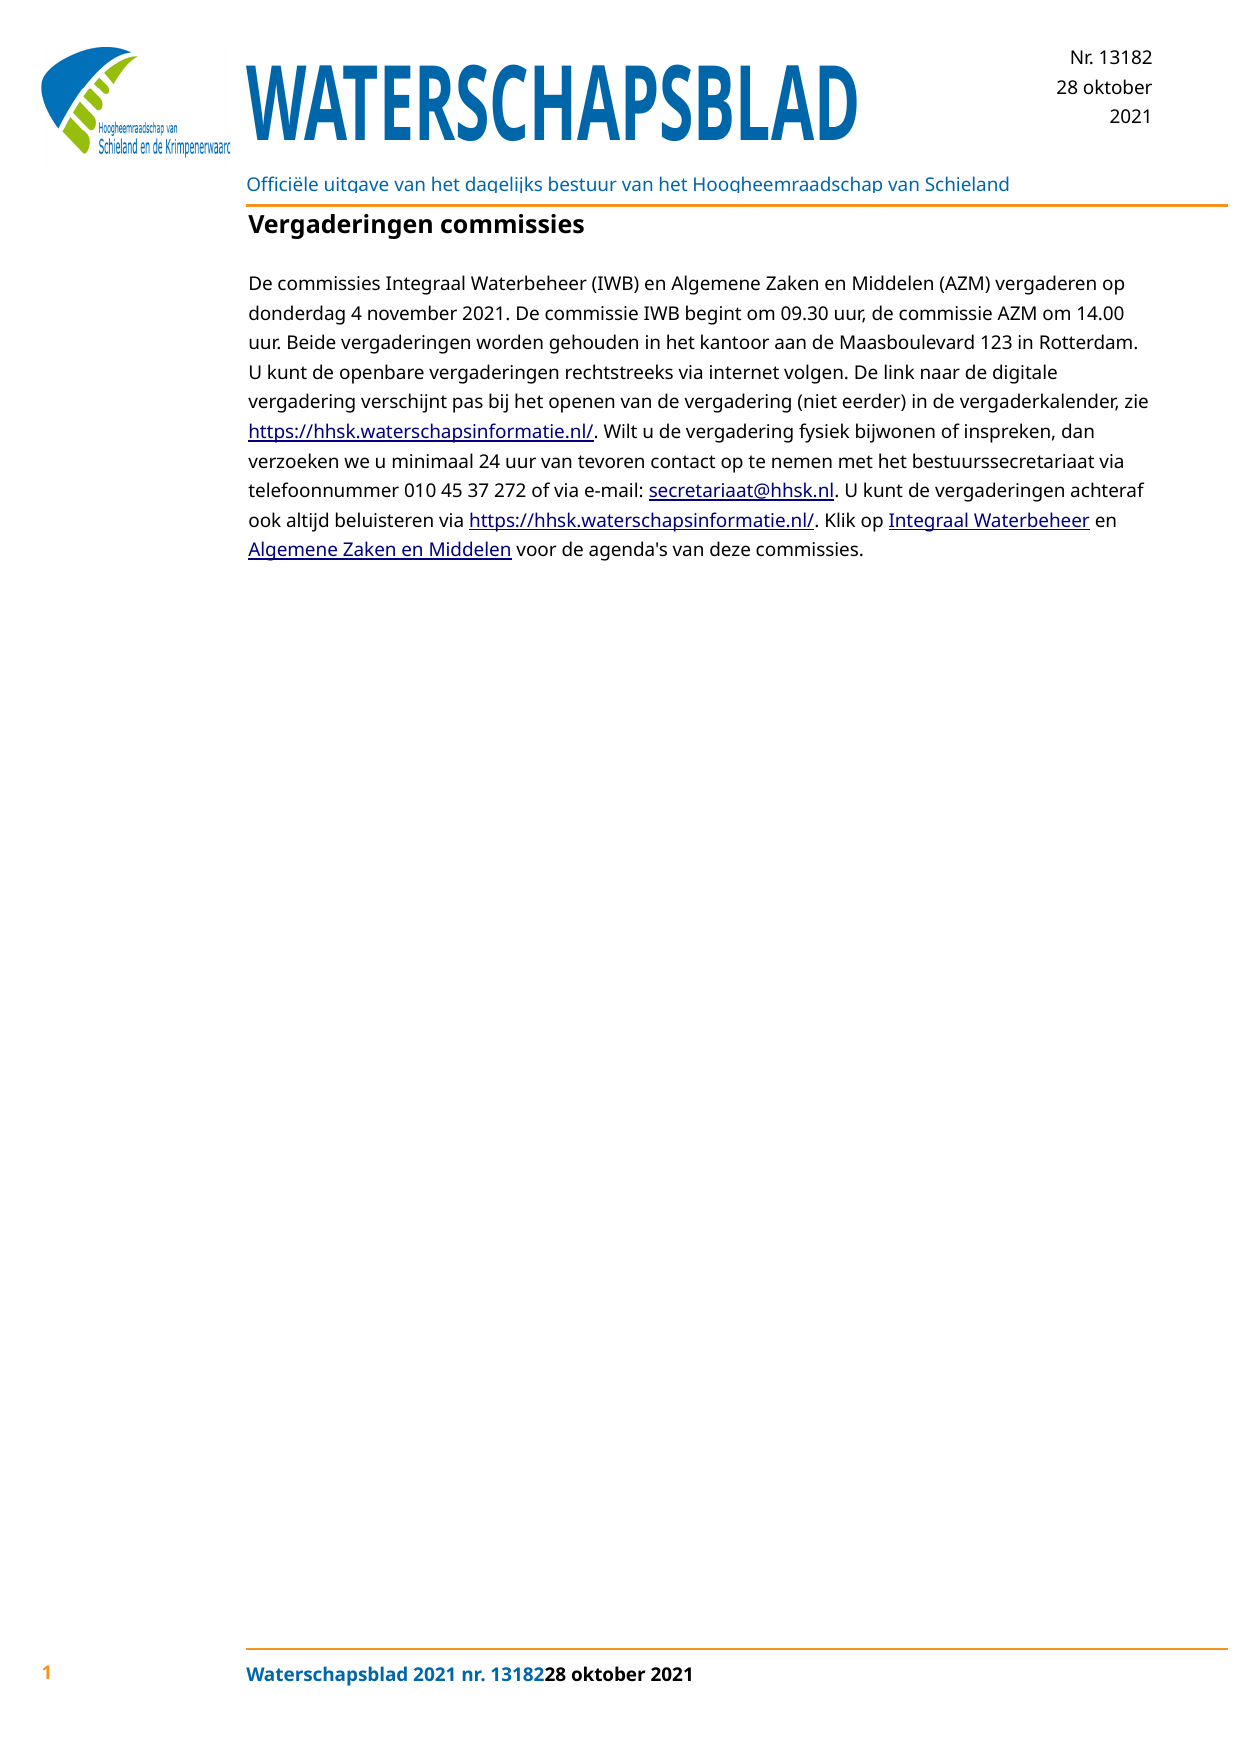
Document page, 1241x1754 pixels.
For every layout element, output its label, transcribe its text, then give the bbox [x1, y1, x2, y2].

picture [41, 47, 231, 172]
text De commissies Integraal Waterbeheer (IWB) en Algemene Zaken en Middelen (AZM) vergaderen op donderdag 4 november 2021. De commissie IWB begint om 09.30 uur, de commissie AZM om 14.00 uur. Beide vergaderingen worden gehouden in het kantoor aan de Maasboulevard 123 in Rotterdam. U kunt de openbare vergaderingen rechtstreeks via internet volgen. De link naar de digitale vergadering verschijnt pas bij het openen van de vergadering (niet eerder) in de vergaderkalender, zie https://hhsk.waterschapsinformatie.nl/. Wilt u de vergadering fysiek bijwonen of inspreken, dan verzoeken we u minimaal 24 uur van tevoren contact op te nemen met het bestuurssecretariaat via telefoonnummer 010 45 37 272 of via e-mail: secretariaat@hhsk.nl. U kunt de vergaderingen achteraf ook altijd beluisteren via https://hhsk.waterschapsinformatie.nl/. Klik op Integraal Waterbeheer en Algemene Zaken en Middelen voor de agenda's van deze commissies. [248, 270, 1152, 562]
text Vergaderingen commissies [248, 207, 1152, 241]
